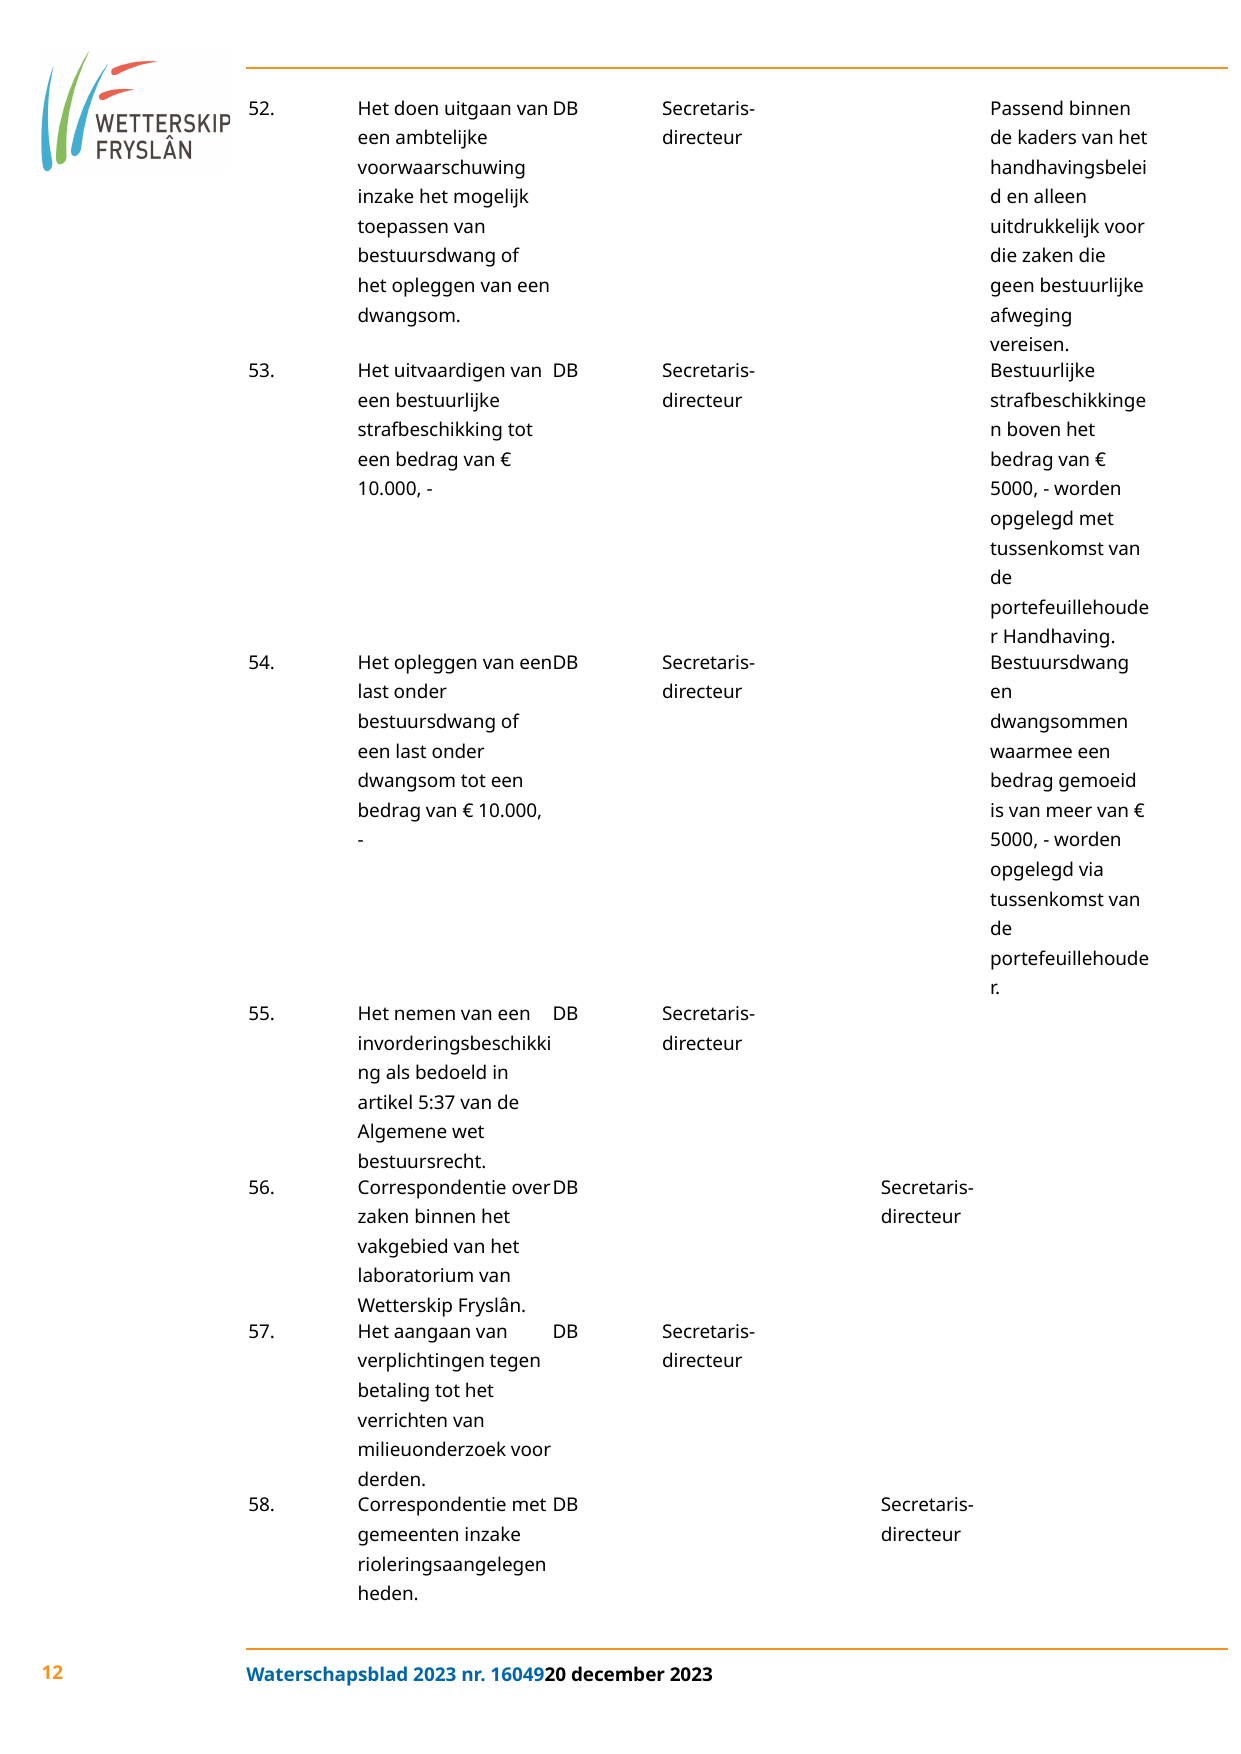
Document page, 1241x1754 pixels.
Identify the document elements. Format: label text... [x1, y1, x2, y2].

table_cell Secretaris-directeur [662, 357, 771, 649]
table_cell [990, 1000, 1152, 1174]
table_cell DB [552, 1318, 662, 1492]
table_cell [771, 95, 881, 357]
table_cell [881, 95, 990, 357]
table_cell Bestuurlijke strafbeschikkingen boven het bedrag van € 5000, - worden opgelegd met tussenkomst van de portefeuillehouder Handhaving. [990, 357, 1152, 649]
table_cell [881, 1000, 990, 1174]
table_cell [881, 649, 990, 1000]
table_cell 58. [248, 1492, 357, 1606]
table_cell Secretaris-directeur [662, 1318, 771, 1492]
table_cell [881, 1318, 990, 1492]
table_cell Het doen uitgaan van een ambtelijke voorwaarschuwing inzake het mogelijk toepassen van bestuursdwang of het opleggen van een dwangsom. [358, 95, 552, 357]
table_cell 55. [248, 1000, 357, 1174]
table_cell Het aangaan van verplichtingen tegen betaling tot het verrichten van milieuonderzoek voor derden. [358, 1318, 552, 1492]
table_cell Secretaris-directeur [662, 95, 771, 357]
table_cell Passend binnen de kaders van het handhavingsbeleid en alleen uitdrukkelijk voor die zaken die geen bestuurlijke afweging vereisen. [990, 95, 1152, 357]
table_cell Secretaris-directeur [881, 1492, 990, 1606]
table_cell Correspondentie over zaken binnen het vakgebied van het laboratorium van Wetterskip Fryslân. [358, 1174, 552, 1318]
table_cell 56. [248, 1174, 357, 1318]
table_cell [771, 357, 881, 649]
table_cell Secretaris-directeur [662, 649, 771, 1000]
table_cell [771, 1492, 881, 1606]
table_cell Het uitvaardigen van een bestuurlijke strafbeschikking tot een bedrag van € 10.000, - [358, 357, 552, 649]
table_cell [771, 1318, 881, 1492]
table_cell 52. [248, 95, 357, 357]
table_cell DB [552, 95, 662, 357]
table_cell Correspondentie met gemeenten inzake rioleringsaangelegenheden. [358, 1492, 552, 1606]
table_cell Secretaris-directeur [662, 1000, 771, 1174]
table_cell DB [552, 649, 662, 1000]
table_cell [771, 1174, 881, 1318]
table_cell [662, 1492, 771, 1606]
picture [41, 47, 231, 172]
table_cell Het opleggen van een last onder bestuursdwang of een last onder dwangsom tot een bedrag van € 10.000, - [358, 649, 552, 1000]
table_cell Bestuursdwang en dwangsommen waarmee een bedrag gemoeid is van meer van € 5000, - worden opgelegd via tussenkomst van de portefeuillehouder. [990, 649, 1152, 1000]
table_cell [881, 357, 990, 649]
table_cell [990, 1318, 1152, 1492]
table_cell 54. [248, 649, 357, 1000]
table_cell DB [552, 1000, 662, 1174]
table_cell 53. [248, 357, 357, 649]
table_cell DB [552, 1492, 662, 1606]
table_cell DB [552, 357, 662, 649]
table_cell Het nemen van een invorderingsbeschikking als bedoeld in artikel 5:37 van de Algemene wet bestuursrecht. [358, 1000, 552, 1174]
table_cell [662, 1174, 771, 1318]
table_cell [771, 1000, 881, 1174]
table_cell [771, 649, 881, 1000]
table_cell [990, 1492, 1152, 1606]
table_cell [990, 1174, 1152, 1318]
table_cell 57. [248, 1318, 357, 1492]
table_cell DB [552, 1174, 662, 1318]
table_cell Secretaris-directeur [881, 1174, 990, 1318]
